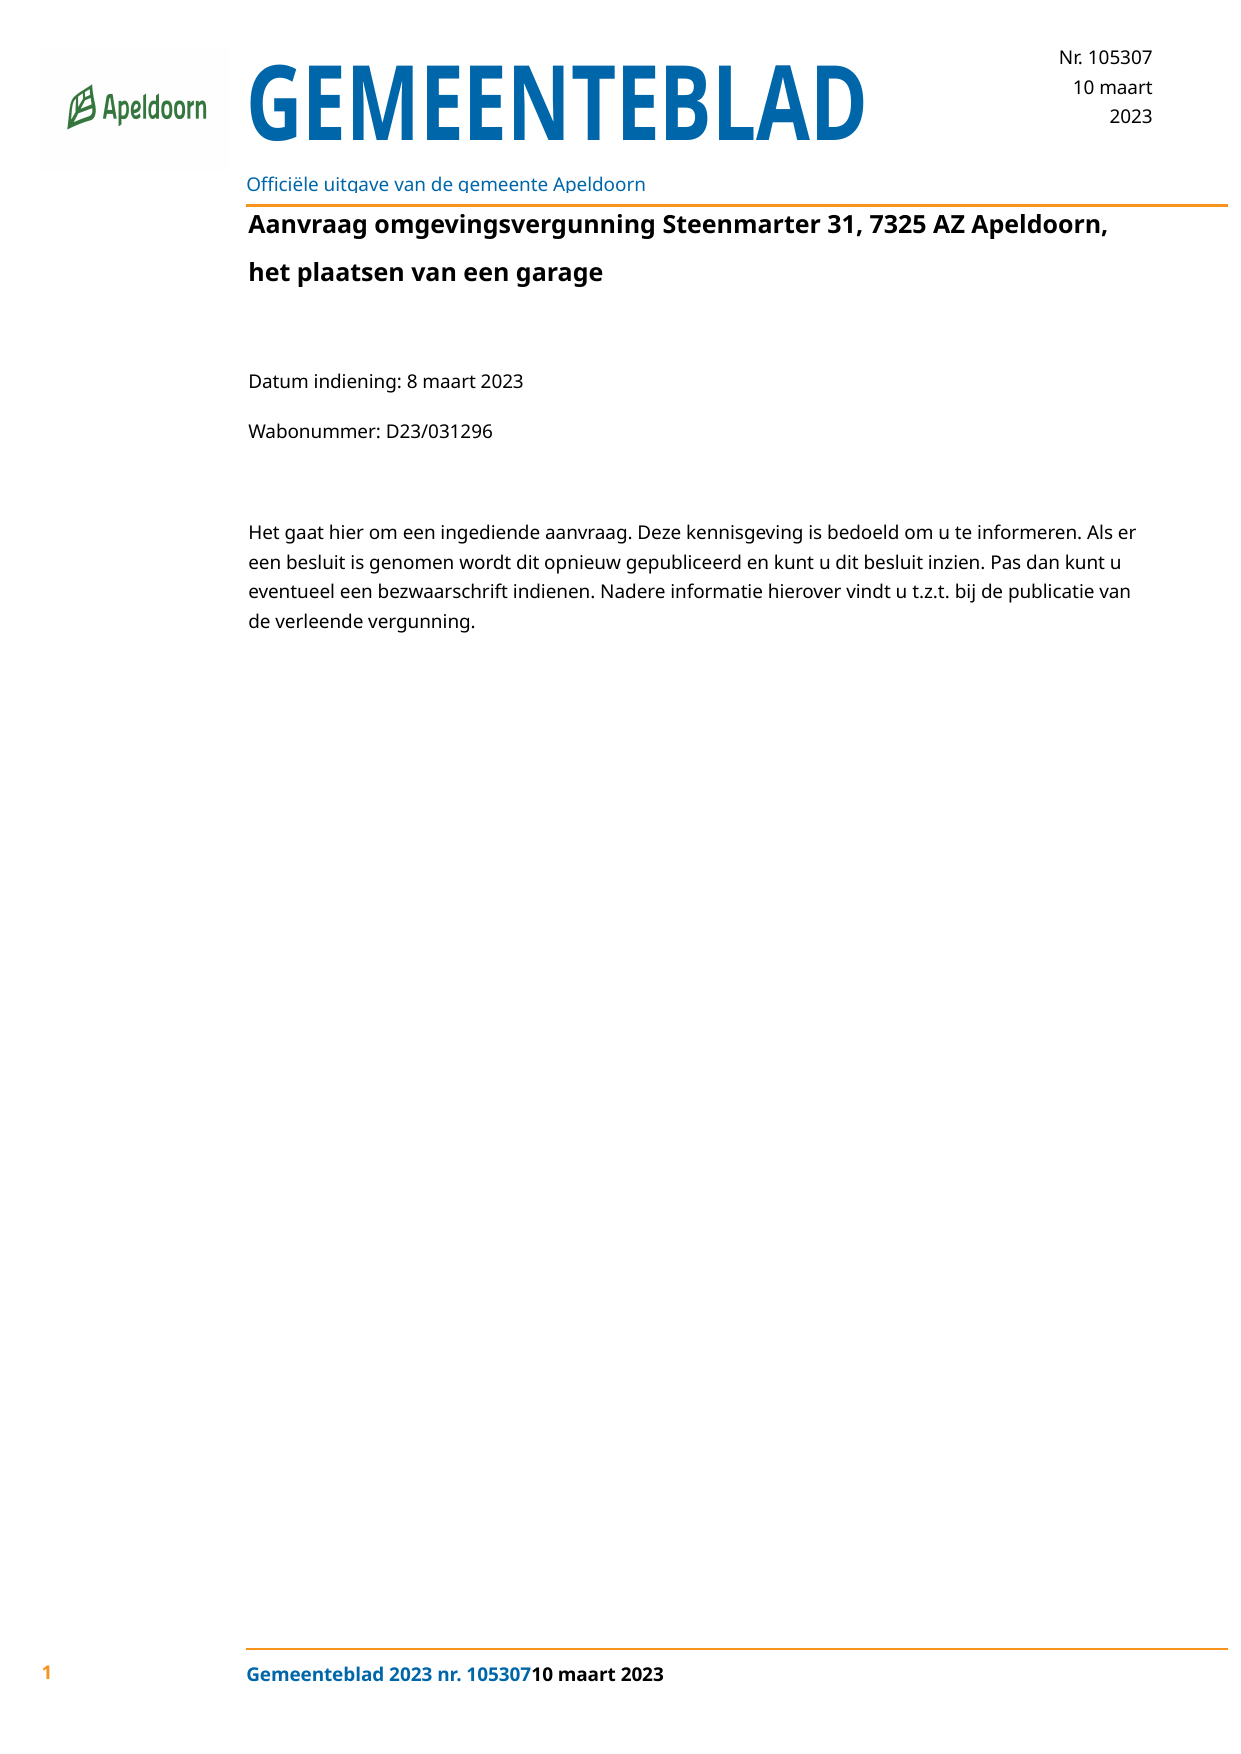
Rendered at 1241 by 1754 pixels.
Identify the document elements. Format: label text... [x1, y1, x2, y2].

picture [41, 47, 231, 172]
text Aanvraag omgevingsvergunning Steenmarter 31, 7325 AZ Apeldoorn, het plaatsen van een garage [248, 207, 1152, 288]
text Datum indiening: 8 maart 2023 [248, 368, 1152, 394]
text Wabonummer: D23/031296 [248, 419, 1152, 444]
text Het gaat hier om een ingediende aanvraag. Deze kennisgeving is bedoeld om u te informeren. Als er een besluit is genomen wordt dit opnieuw gepubliceerd en kunt u dit besluit inzien. Pas dan kunt u eventueel een bezwaarschrift indienen. Nadere informatie hierover vindt u t.z.t. bij de publicatie van de verleende vergunning. [248, 519, 1152, 634]
